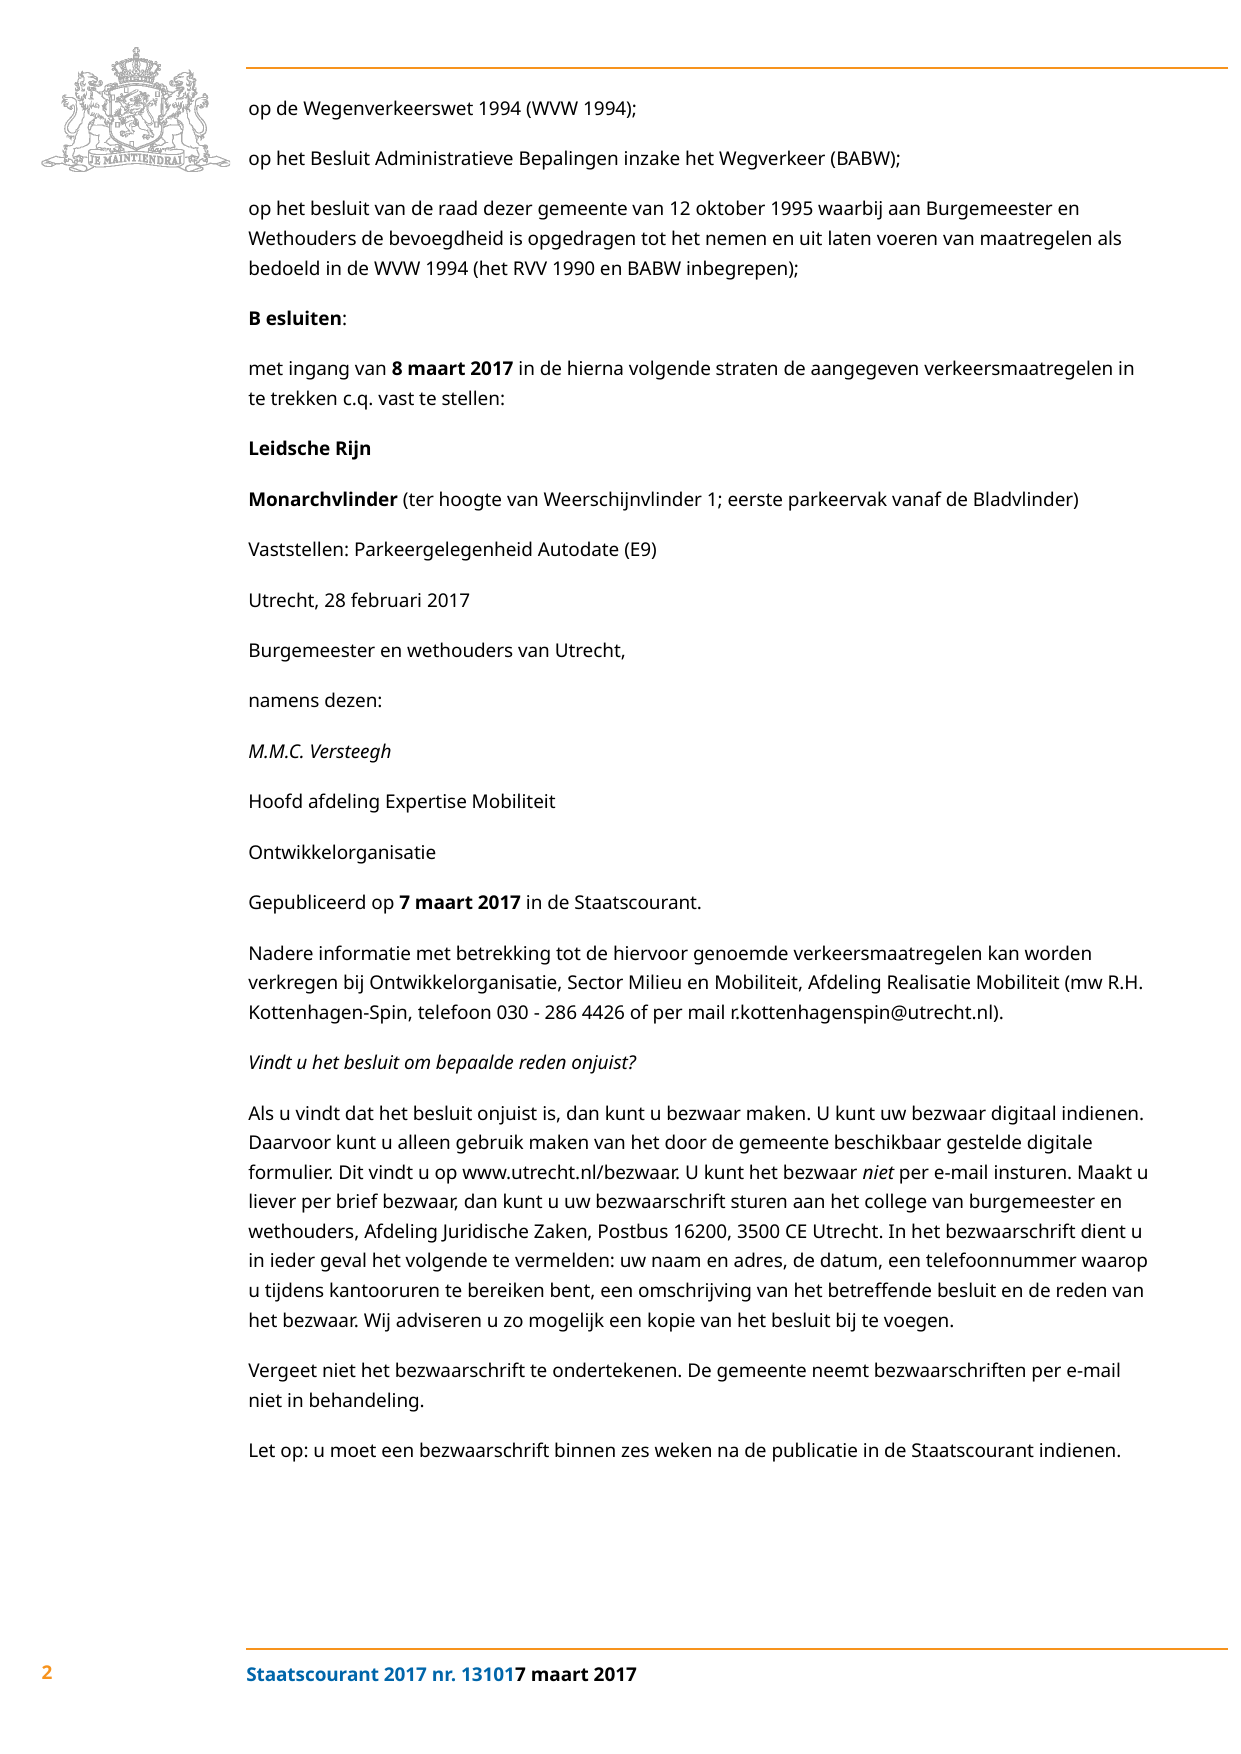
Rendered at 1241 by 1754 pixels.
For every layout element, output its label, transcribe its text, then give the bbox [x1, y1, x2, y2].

text Vergeet niet het bezwaarschrift te ondertekenen. De gemeente neemt bezwaarschriften per e-mail niet in behandeling. [248, 1357, 1152, 1413]
text Let op: u moet een bezwaarschrift binnen zes weken na de publicatie in de Staatscourant indienen. [248, 1437, 1152, 1463]
text met ingang van 8 maart 2017 in de hierna volgende straten de aangegeven verkeersmaatregelen in te trekken c.q. vast te stellen: [248, 356, 1152, 411]
text Gepubliceerd op 7 maart 2017 in de Staatscourant. [248, 889, 1152, 915]
text op het besluit van de raad dezer gemeente van 12 oktober 1995 waarbij aan Burgemeester en Wethouders de bevoegdheid is opgedragen tot het nemen en uit laten voeren van maatregelen als bedoeld in de WVW 1994 (het RVV 1990 en BABW inbegrepen); [248, 196, 1152, 281]
text Nadere informatie met betrekking tot de hiervoor genoemde verkeersmaatregelen kan worden verkregen bij Ontwikkelorganisatie, Sector Milieu en Mobiliteit, Afdeling Realisatie Mobiliteit (mw R.H. Kottenhagen-Spin, telefoon 030 - 286 4426 of per mail r.kottenhagenspin@utrecht.nl). [248, 940, 1152, 1025]
text Vindt u het besluit om bepaalde reden onjuist? [248, 1049, 1152, 1075]
text Als u vindt dat het besluit onjuist is, dan kunt u bezwaar maken. U kunt uw bezwaar digitaal indienen. Daarvoor kunt u alleen gebruik maken van het door de gemeente beschikbaar gestelde digitale formulier. Dit vindt u op www.utrecht.nl/bezwaar. U kunt het bezwaar niet per e-mail insturen. Maakt u liever per brief bezwaar, dan kunt u uw bezwaarschrift sturen aan het college van burgemeester en wethouders, Afdeling Juridische Zaken, Postbus 16200, 3500 CE Utrecht. In het bezwaarschrift dient u in ieder geval het volgende te vermelden: uw naam en adres, de datum, een telefoonnummer waarop u tijdens kantooruren te bereiken bent, een omschrijving van het betreffende besluit en de reden van het bezwaar. Wij adviseren u zo mogelijk een kopie van het besluit bij te voegen. [248, 1100, 1152, 1333]
text Burgemeester en wethouders van Utrecht, [248, 637, 1152, 663]
text op de Wegenverkeerswet 1994 (WVW 1994); [248, 95, 1152, 121]
text Ontwikkelorganisatie [248, 839, 1152, 865]
text B esluiten: [248, 305, 1152, 331]
text Vaststellen: Parkeergelegenheid Autodate (E9) [248, 536, 1152, 562]
text Monarchvlinder (ter hoogte van Weerschijnvlinder 1; eerste parkeervak vanaf de Bladvlinder) [248, 486, 1152, 512]
picture [41, 47, 231, 172]
text op het Besluit Administratieve Bepalingen inzake het Wegverkeer (BABW); [248, 145, 1152, 171]
text Utrecht, 28 februari 2017 [248, 587, 1152, 613]
text namens dezen: [248, 688, 1152, 713]
text Leidsche Rijn [248, 436, 1152, 461]
text Hoofd afdeling Expertise Mobiliteit [248, 788, 1152, 814]
text M.M.C. Versteegh [248, 738, 1152, 764]
